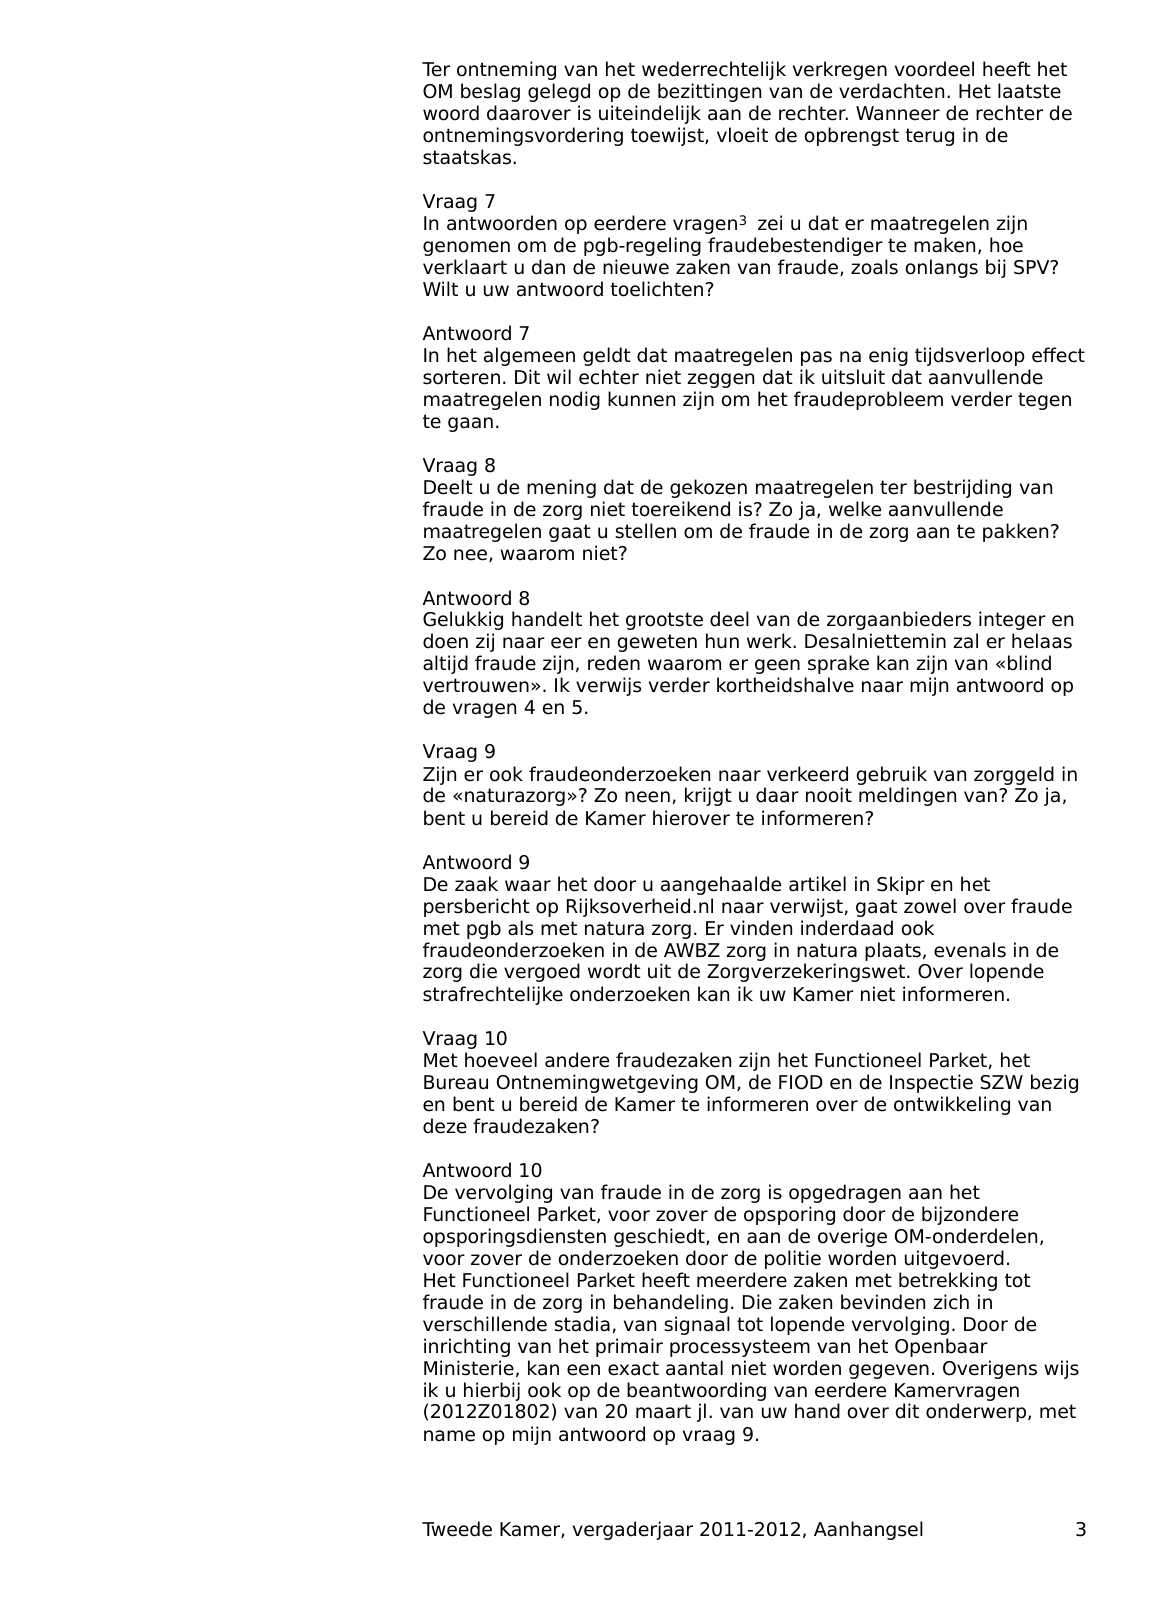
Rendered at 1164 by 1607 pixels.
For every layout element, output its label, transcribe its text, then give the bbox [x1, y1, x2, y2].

text Ter ontneming van het wederrechtelijk verkregen voordeel heeft het OM beslag gelegd op de bezittingen van de verdachten. Het laatste woord daarover is uiteindelijk aan de rechter. Wanneer de rechter de ontnemingsvordering toewijst, vloeit de opbrengst terug in de staatskas. [422, 59, 1087, 169]
text In antwoorden op eerdere vragen3 zei u dat er maatregelen zijn genomen om de pgb-regeling fraudebestendiger te maken, hoe verklaart u dan de nieuwe zaken van fraude, zoals onlangs bij SPV? Wilt u uw antwoord toelichten? [422, 213, 1087, 301]
text Gelukkig handelt het grootste deel van de zorgaanbieders integer en doen zij naar eer en geweten hun werk. Desalniettemin zal er helaas altijd fraude zijn, reden waarom er geen sprake kan zijn van «blind vertrouwen». Ik verwijs verder kortheidshalve naar mijn antwoord op de vragen 4 en 5. [422, 609, 1087, 719]
text Antwoord 9 [422, 852, 1087, 873]
text Antwoord 8 [422, 587, 1087, 609]
text Vraag 9 [422, 741, 1087, 763]
text Met hoeveel andere fraudezaken zijn het Functioneel Parket, het Bureau Ontnemingwetgeving OM, de FIOD en de Inspectie SZW bezig en bent u bereid de Kamer te informeren over de ontwikkeling van deze fraudezaken? [422, 1049, 1087, 1137]
text Het Functioneel Parket heeft meerdere zaken met betrekking tot fraude in de zorg in behandeling. Die zaken bevinden zich in verschillende stadia, van signaal tot lopende vervolging. Door de inrichting van het primair processysteem van het Openbaar Ministerie, kan een exact aantal niet worden gegeven. Overigens wijs ik u hierbij ook op de beantwoording van eerdere Kamervragen (2012Z01802) van 20 maart jl. van uw hand over dit onderwerp, met name op mijn antwoord op vraag 9. [422, 1269, 1087, 1445]
text Antwoord 10 [422, 1160, 1087, 1182]
text De vervolging van fraude in de zorg is opgedragen aan het Functioneel Parket, voor zover de opsporing door de bijzondere opsporingsdiensten geschiedt, en aan de overige OM-onderdelen, voor zover de onderzoeken door de politie worden uitgevoerd. [422, 1182, 1087, 1269]
text De zaak waar het door u aangehaalde artikel in Skipr en het persbericht op Rijksoverheid.nl naar verwijst, gaat zowel over fraude met pgb als met natura zorg. Er vinden inderdaad ook fraudeonderzoeken in de AWBZ zorg in natura plaats, evenals in de zorg die vergoed wordt uit de Zorgverzekeringswet. Over lopende strafrechtelijke onderzoeken kan ik uw Kamer niet informeren. [422, 873, 1087, 1005]
text Vraag 10 [422, 1028, 1087, 1049]
text Vraag 7 [422, 191, 1087, 213]
text Vraag 8 [422, 455, 1087, 477]
text In het algemeen geldt dat maatregelen pas na enig tijdsverloop effect sorteren. Dit wil echter niet zeggen dat ik uitsluit dat aanvullende maatregelen nodig kunnen zijn om het fraudeprobleem verder tegen te gaan. [422, 345, 1087, 433]
text Antwoord 7 [422, 323, 1087, 345]
text Deelt u de mening dat de gekozen maatregelen ter bestrijding van fraude in de zorg niet toereikend is? Zo ja, welke aanvullende maatregelen gaat u stellen om de fraude in de zorg aan te pakken? Zo nee, waarom niet? [422, 477, 1087, 565]
text Zijn er ook fraudeonderzoeken naar verkeerd gebruik van zorggeld in de «naturazorg»? Zo neen, krijgt u daar nooit meldingen van? Zo ja, bent u bereid de Kamer hierover te informeren? [422, 763, 1087, 829]
